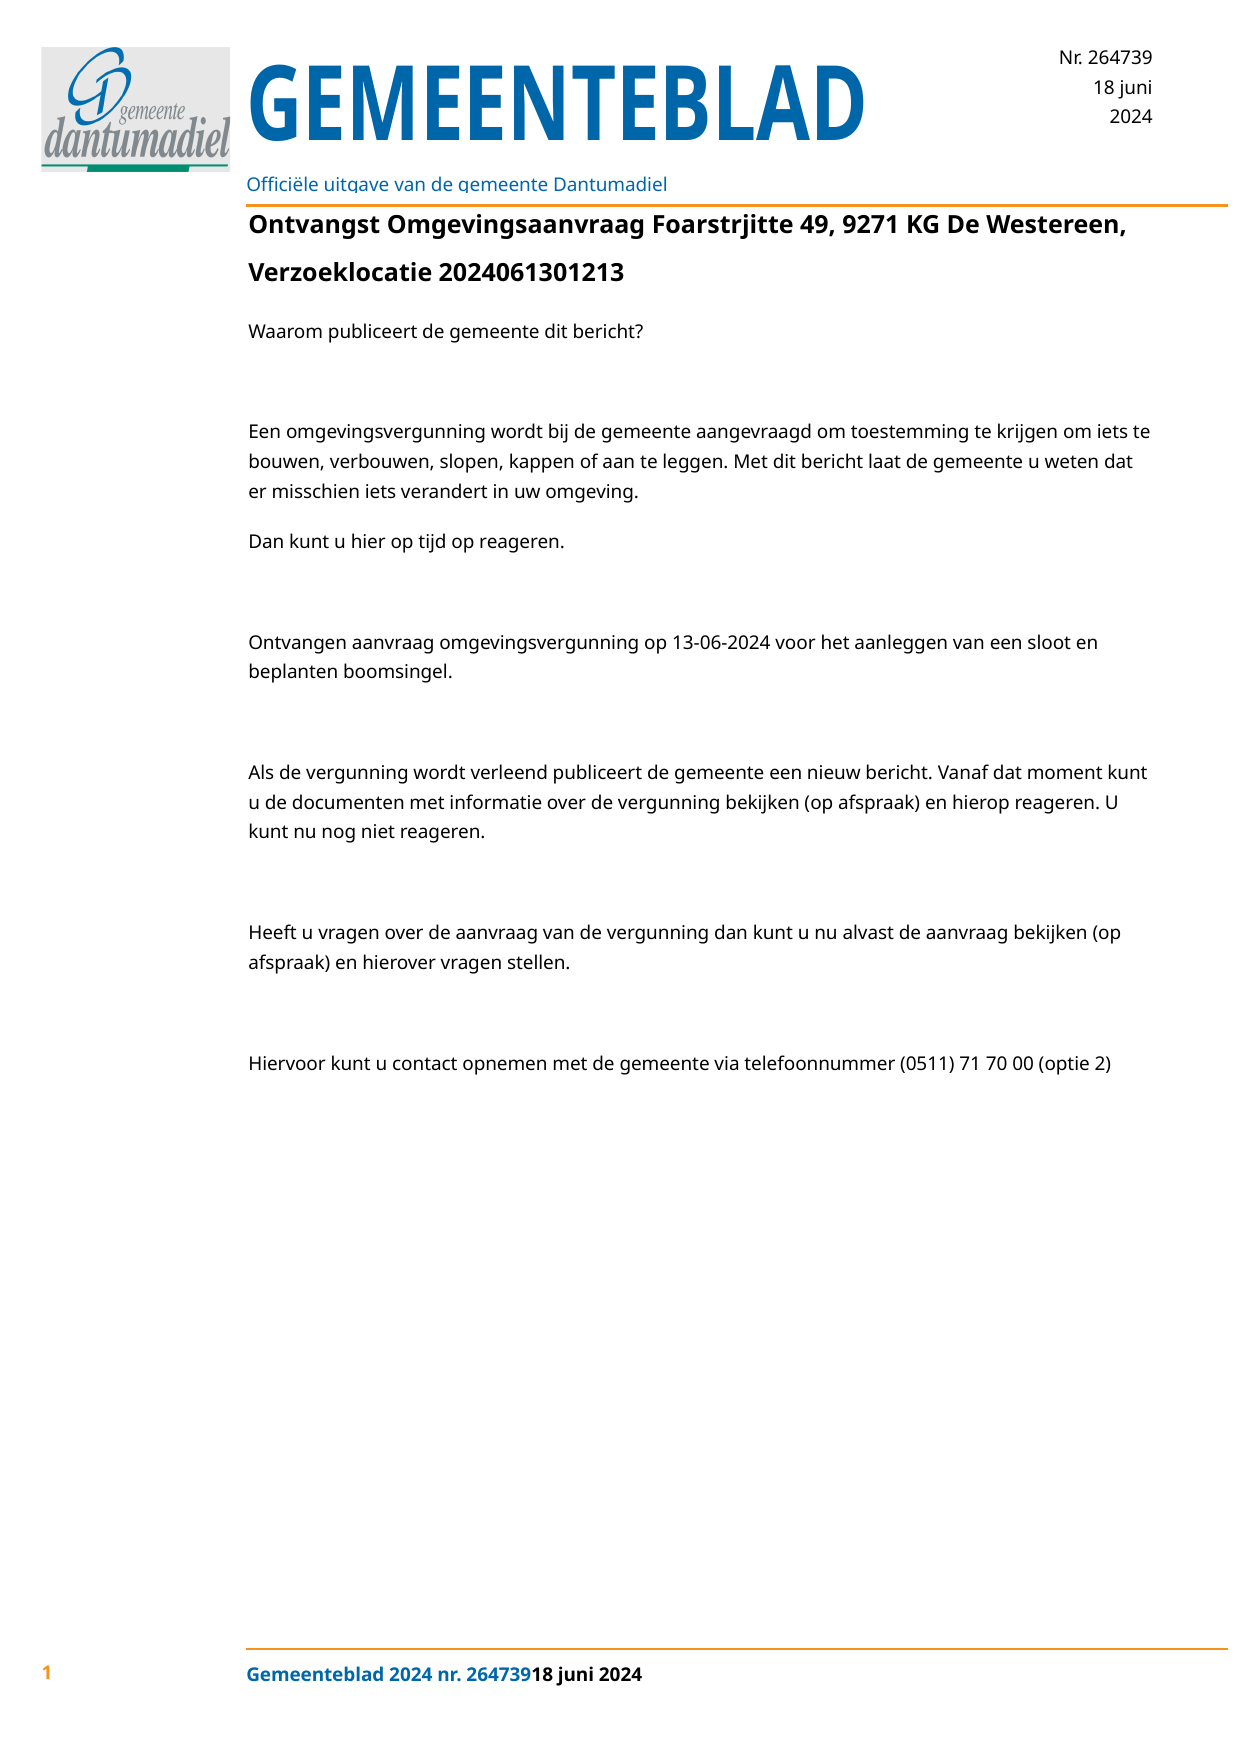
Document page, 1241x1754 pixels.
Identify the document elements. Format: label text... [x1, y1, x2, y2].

text Waarom publiceert de gemeente dit bericht? [248, 318, 1152, 344]
text Als de vergunning wordt verleend publiceert de gemeente een nieuw bericht. Vanaf dat moment kunt u de documenten met informatie over de vergunning bekijken (op afspraak) en hierop reageren. U kunt nu nog niet reageren. [248, 759, 1152, 844]
text Hiervoor kunt u contact opnemen met de gemeente via telefoonnummer (0511) 71 70 00 (optie 2) [248, 1050, 1152, 1076]
text Dan kunt u hier op tijd op reageren. [248, 528, 1152, 554]
text Een omgevingsvergunning wordt bij de gemeente aangevraagd om toestemming te krijgen om iets te bouwen, verbouwen, slopen, kappen of aan te leggen. Met dit bericht laat de gemeente u weten dat er misschien iets verandert in uw omgeving. [248, 419, 1152, 504]
picture [41, 47, 231, 172]
text Ontvangst Omgevingsaanvraag Foarstrjitte 49, 9271 KG De Westereen, Verzoeklocatie 2024061301213 [248, 207, 1152, 288]
text Heeft u vragen over de aanvraag van de vergunning dan kunt u nu alvast de aanvraag bekijken (op afspraak) en hierover vragen stellen. [248, 919, 1152, 975]
text Ontvangen aanvraag omgevingsvergunning op 13-06-2024 voor het aanleggen van een sloot en beplanten boomsingel. [248, 629, 1152, 684]
